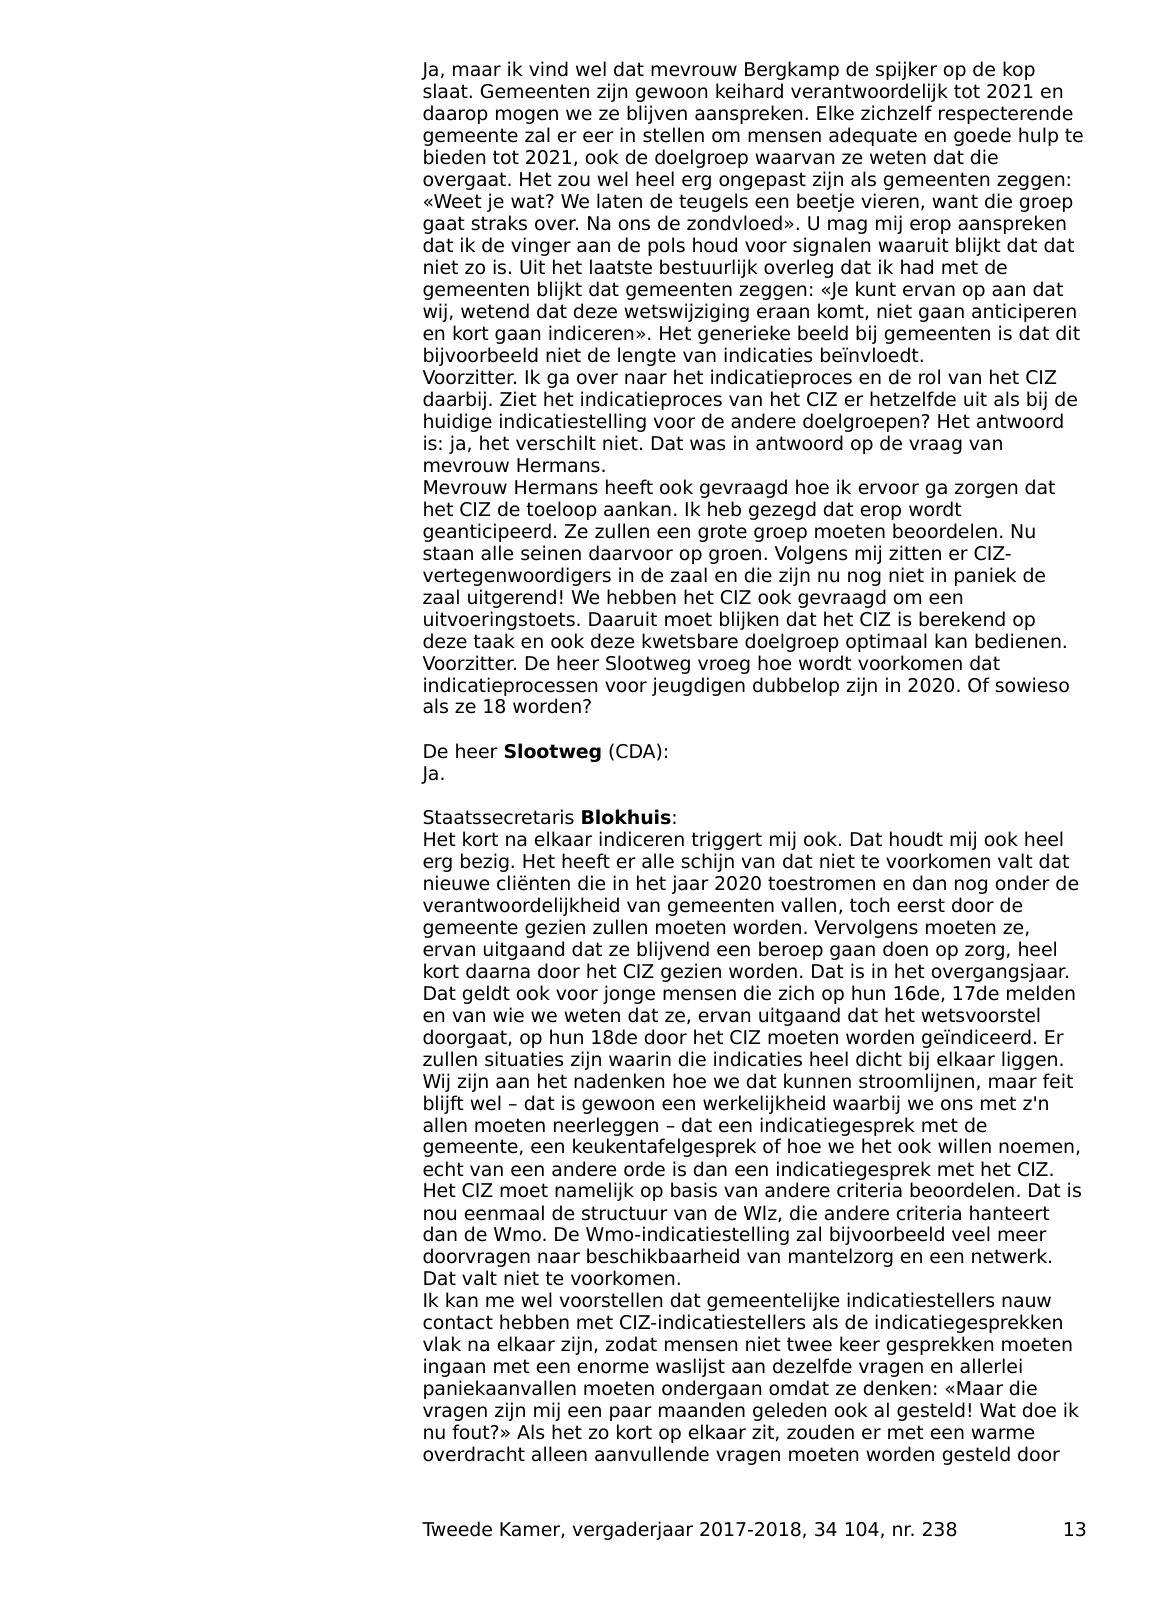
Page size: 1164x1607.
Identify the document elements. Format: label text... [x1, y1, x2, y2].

text Voorzitter. De heer Slootweg vroeg hoe wordt voorkomen dat indicatieprocessen voor jeugdigen dubbelop zijn in 2020. Of sowieso als ze 18 worden? [422, 652, 1087, 718]
text Ik kan me wel voorstellen dat gemeentelijke indicatiestellers nauw contact hebben met CIZ-indicatiestellers als de indicatiegesprekken vlak na elkaar zijn, zodat mensen niet twee keer gesprekken moeten ingaan met een enorme waslijst aan dezelfde vragen en allerlei paniekaanvallen moeten ondergaan omdat ze denken: «Maar die vragen zijn mij een paar maanden geleden ook al gesteld! Wat doe ik nu fout?» Als het zo kort op elkaar zit, zouden er met een warme overdracht alleen aanvullende vragen moeten worden gesteld door [422, 1290, 1087, 1466]
text Ja, maar ik vind wel dat mevrouw Bergkamp de spijker op de kop slaat. Gemeenten zijn gewoon keihard verantwoordelijk tot 2021 en daarop mogen we ze blijven aanspreken. Elke zichzelf respecterende gemeente zal er eer in stellen om mensen adequate en goede hulp te bieden tot 2021, ook de doelgroep waarvan ze weten dat die overgaat. Het zou wel heel erg ongepast zijn als gemeenten zeggen: «Weet je wat? We laten de teugels een beetje vieren, want die groep gaat straks over. Na ons de zondvloed». U mag mij erop aanspreken dat ik de vinger aan de pols houd voor signalen waaruit blijkt dat dat niet zo is. Uit het laatste bestuurlijk overleg dat ik had met de gemeenten blijkt dat gemeenten zeggen: «Je kunt ervan op aan dat wij, wetend dat deze wetswijziging eraan komt, niet gaan anticiperen en kort gaan indiceren». Het generieke beeld bij gemeenten is dat dit bijvoorbeeld niet de lengte van indicaties beïnvloedt. [422, 59, 1087, 367]
text Het kort na elkaar indiceren triggert mij ook. Dat houdt mij ook heel erg bezig. Het heeft er alle schijn van dat niet te voorkomen valt dat nieuwe cliënten die in het jaar 2020 toestromen en dan nog onder de verantwoordelijkheid van gemeenten vallen, toch eerst door de gemeente gezien zullen moeten worden. Vervolgens moeten ze, ervan uitgaand dat ze blijvend een beroep gaan doen op zorg, heel kort daarna door het CIZ gezien worden. Dat is in het overgangsjaar. Dat geldt ook voor jonge mensen die zich op hun 16de, 17de melden en van wie we weten dat ze, ervan uitgaand dat het wetsvoorstel doorgaat, op hun 18de door het CIZ moeten worden geïndiceerd. Er zullen situaties zijn waarin die indicaties heel dicht bij elkaar liggen. Wij zijn aan het nadenken hoe we dat kunnen stroomlijnen, maar feit blijft wel – dat is gewoon een werkelijkheid waarbij we ons met z'n allen moeten neerleggen – dat een indicatiegesprek met de gemeente, een keukentafelgesprek of hoe we het ook willen noemen, echt van een andere orde is dan een indicatiegesprek met het CIZ. Het CIZ moet namelijk op basis van andere criteria beoordelen. Dat is nou eenmaal de structuur van de Wlz, die andere criteria hanteert dan de Wmo. De Wmo-indicatiestelling zal bijvoorbeeld veel meer doorvragen naar beschikbaarheid van mantelzorg en een netwerk. Dat valt niet te voorkomen. [422, 829, 1087, 1290]
text Voorzitter. Ik ga over naar het indicatieproces en de rol van het CIZ daarbij. Ziet het indicatieproces van het CIZ er hetzelfde uit als bij de huidige indicatiestelling voor de andere doelgroepen? Het antwoord is: ja, het verschilt niet. Dat was in antwoord op de vraag van mevrouw Hermans. [422, 367, 1087, 477]
text Staatssecretaris Blokhuis: [422, 807, 1087, 829]
text Ja. [422, 763, 1087, 784]
text Mevrouw Hermans heeft ook gevraagd hoe ik ervoor ga zorgen dat het CIZ de toeloop aankan. Ik heb gezegd dat erop wordt geanticipeerd. Ze zullen een grote groep moeten beoordelen. Nu staan alle seinen daarvoor op groen. Volgens mij zitten er CIZ-vertegenwoordigers in de zaal en die zijn nu nog niet in paniek de zaal uitgerend! We hebben het CIZ ook gevraagd om een uitvoeringstoets. Daaruit moet blijken dat het CIZ is berekend op deze taak en ook deze kwetsbare doelgroep optimaal kan bedienen. [422, 477, 1087, 652]
text De heer Slootweg (CDA): [422, 741, 1087, 763]
